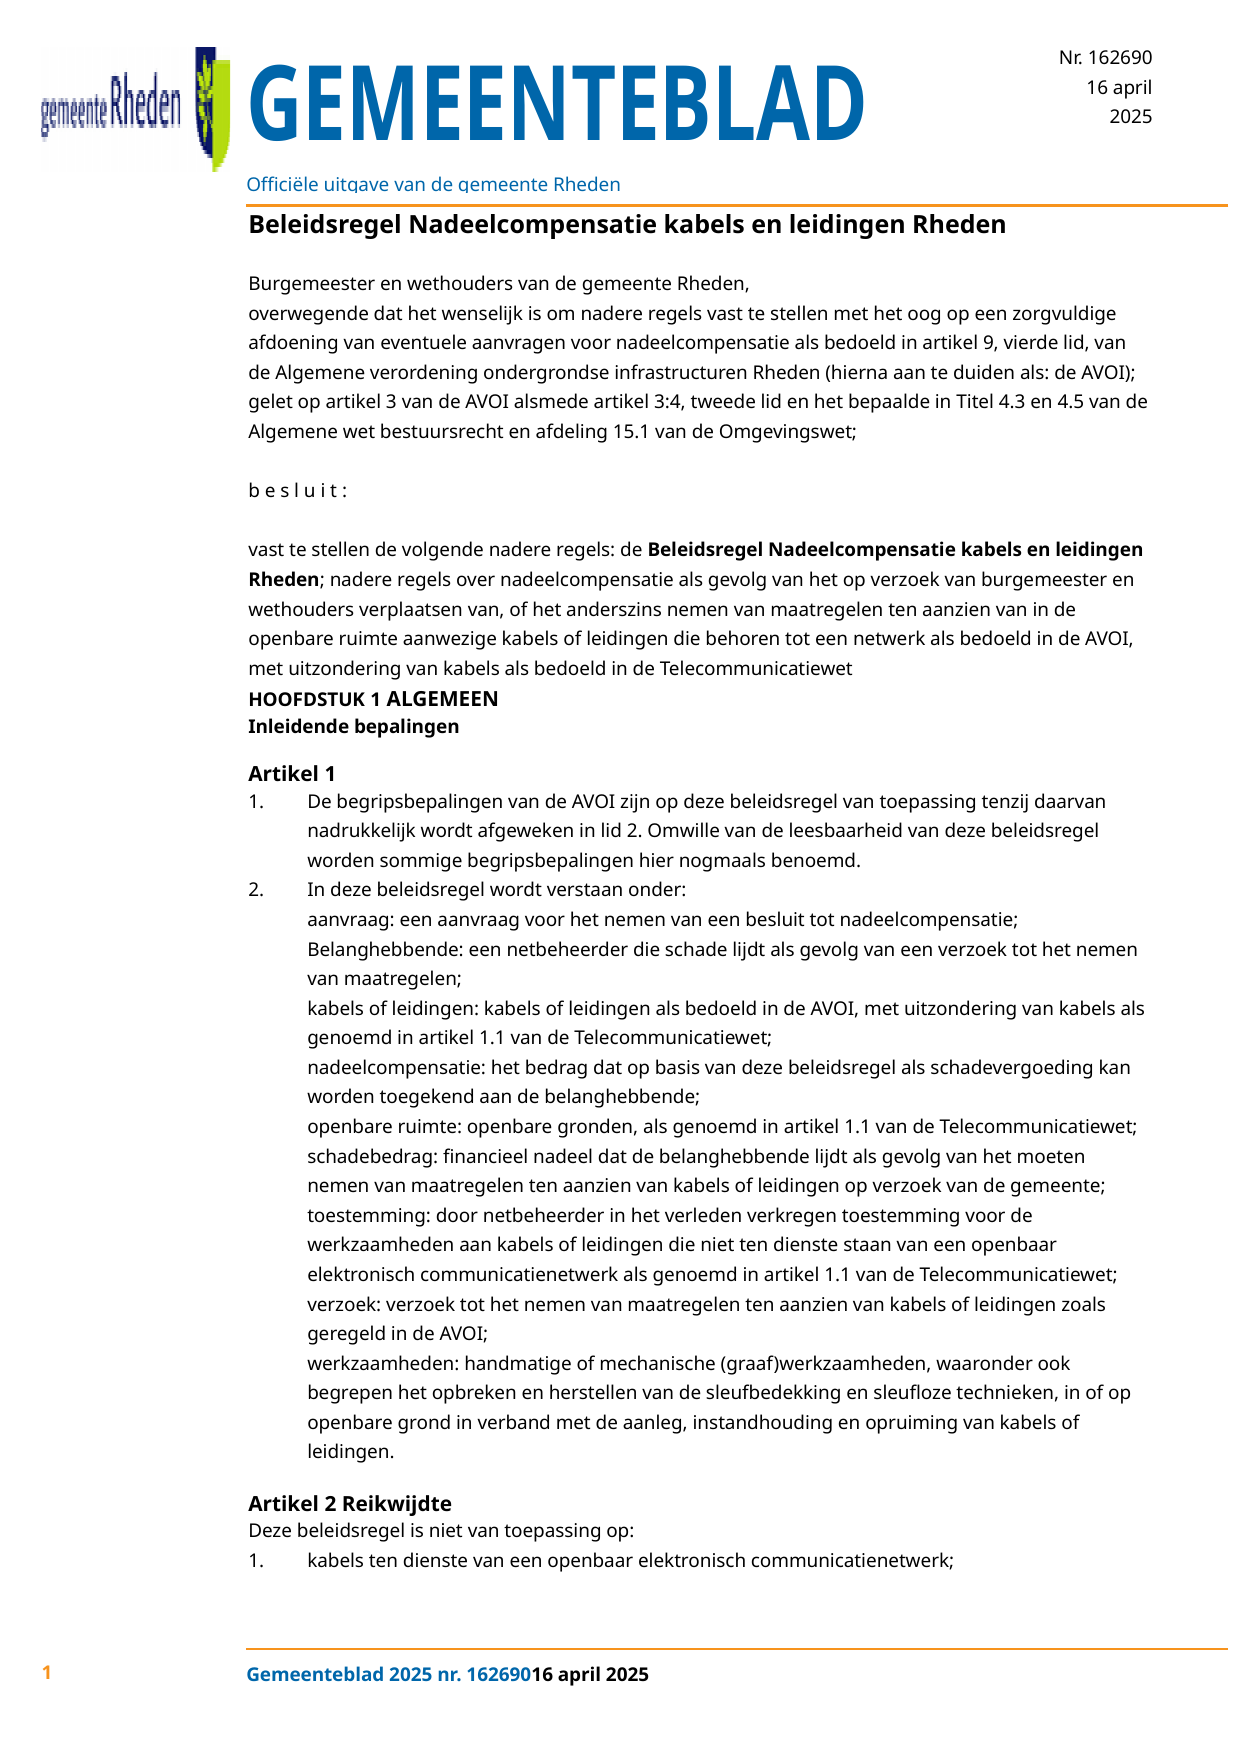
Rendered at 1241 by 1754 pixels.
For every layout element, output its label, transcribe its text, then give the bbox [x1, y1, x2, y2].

list kabels of leidingen: kabels of leidingen als bedoeld in de AVOI, met uitzondering van kabels als genoemd in artikel 1.1 van de Telecommunicatiewet; [248, 995, 1152, 1050]
list kabels ten dienste van een openbaar elektronisch communicatienetwerk; [248, 1547, 1152, 1573]
text Deze beleidsregel is niet van toepassing op: [248, 1518, 1152, 1543]
list nadeelcompensatie: het bedrag dat op basis van deze beleidsregel als schadevergoeding kan worden toegekend aan de belanghebbende; [248, 1054, 1152, 1109]
list Belanghebbende: een netbeheerder die schade lijdt als gevolg van een verzoek tot het nemen van maatregelen; [248, 936, 1152, 991]
text Inleidende bepalingen [248, 713, 1152, 739]
list aanvraag: een aanvraag voor het nemen van een besluit tot nadeelcompensatie; [248, 906, 1152, 932]
text HOOFDSTUK 1 ALGEMEEN [248, 684, 1152, 713]
text Beleidsregel Nadeelcompensatie kabels en leidingen Rheden [248, 207, 1152, 241]
text overwegende dat het wenselijk is om nadere regels vast te stellen met het oog op een zorgvuldige afdoening van eventuele aanvragen voor nadeelcompensatie als bedoeld in artikel 9, vierde lid, van de Algemene verordening ondergrondse infrastructuren Rheden (hierna aan te duiden als: de AVOI); [248, 300, 1152, 385]
list verzoek: verzoek tot het nemen van maatregelen ten aanzien van kabels of leidingen zoals geregeld in de AVOI; [248, 1291, 1152, 1346]
picture [41, 47, 231, 172]
text Artikel 2 Reikwijdte [248, 1489, 1152, 1518]
list De begripsbepalingen van de AVOI zijn op deze beleidsregel van toepassing tenzij daarvan nadrukkelijk wordt afgeweken in lid 2. Omwille van de leesbaarheid van deze beleidsregel worden sommige begripsbepalingen hier nogmaals benoemd. [248, 788, 1152, 873]
list schadebedrag: financieel nadeel dat de belanghebbende lijdt als gevolg van het moeten nemen van maatregelen ten aanzien van kabels of leidingen op verzoek van de gemeente; [248, 1143, 1152, 1198]
text vast te stellen de volgende nadere regels: de Beleidsregel Nadeelcompensatie kabels en leidingen Rheden; nadere regels over nadeelcompensatie als gevolg van het op verzoek van burgemeester en wethouders verplaatsen van, of het anderszins nemen van maatregelen ten aanzien van in de openbare ruimte aanwezige kabels of leidingen die behoren tot een netwerk als bedoeld in de AVOI, met uitzondering van kabels als bedoeld in de Telecommunicatiewet [248, 537, 1152, 681]
list In deze beleidsregel wordt verstaan onder: [248, 877, 1152, 902]
list openbare ruimte: openbare gronden, als genoemd in artikel 1.1 van de Telecommunicatiewet; [248, 1113, 1152, 1139]
text Artikel 1 [248, 759, 1152, 788]
text b e s l u i t : [248, 477, 1152, 503]
list werkzaamheden: handmatige of mechanische (graaf)werkzaamheden, waaronder ook begrepen het opbreken en herstellen van de sleufbedekking en sleufloze technieken, in of op openbare grond in verband met de aanleg, instandhouding en opruiming van kabels of leidingen. [248, 1350, 1152, 1464]
text gelet op artikel 3 van de AVOI alsmede artikel 3:4, tweede lid en het bepaalde in Titel 4.3 en 4.5 van de Algemene wet bestuursrecht en afdeling 15.1 van de Omgevingswet; [248, 389, 1152, 444]
text Burgemeester en wethouders van de gemeente Rheden, [248, 270, 1152, 296]
list toestemming: door netbeheerder in het verleden verkregen toestemming voor de werkzaamheden aan kabels of leidingen die niet ten dienste staan van een openbaar elektronisch communicatienetwerk als genoemd in artikel 1.1 van de Telecommunicatiewet; [248, 1202, 1152, 1287]
